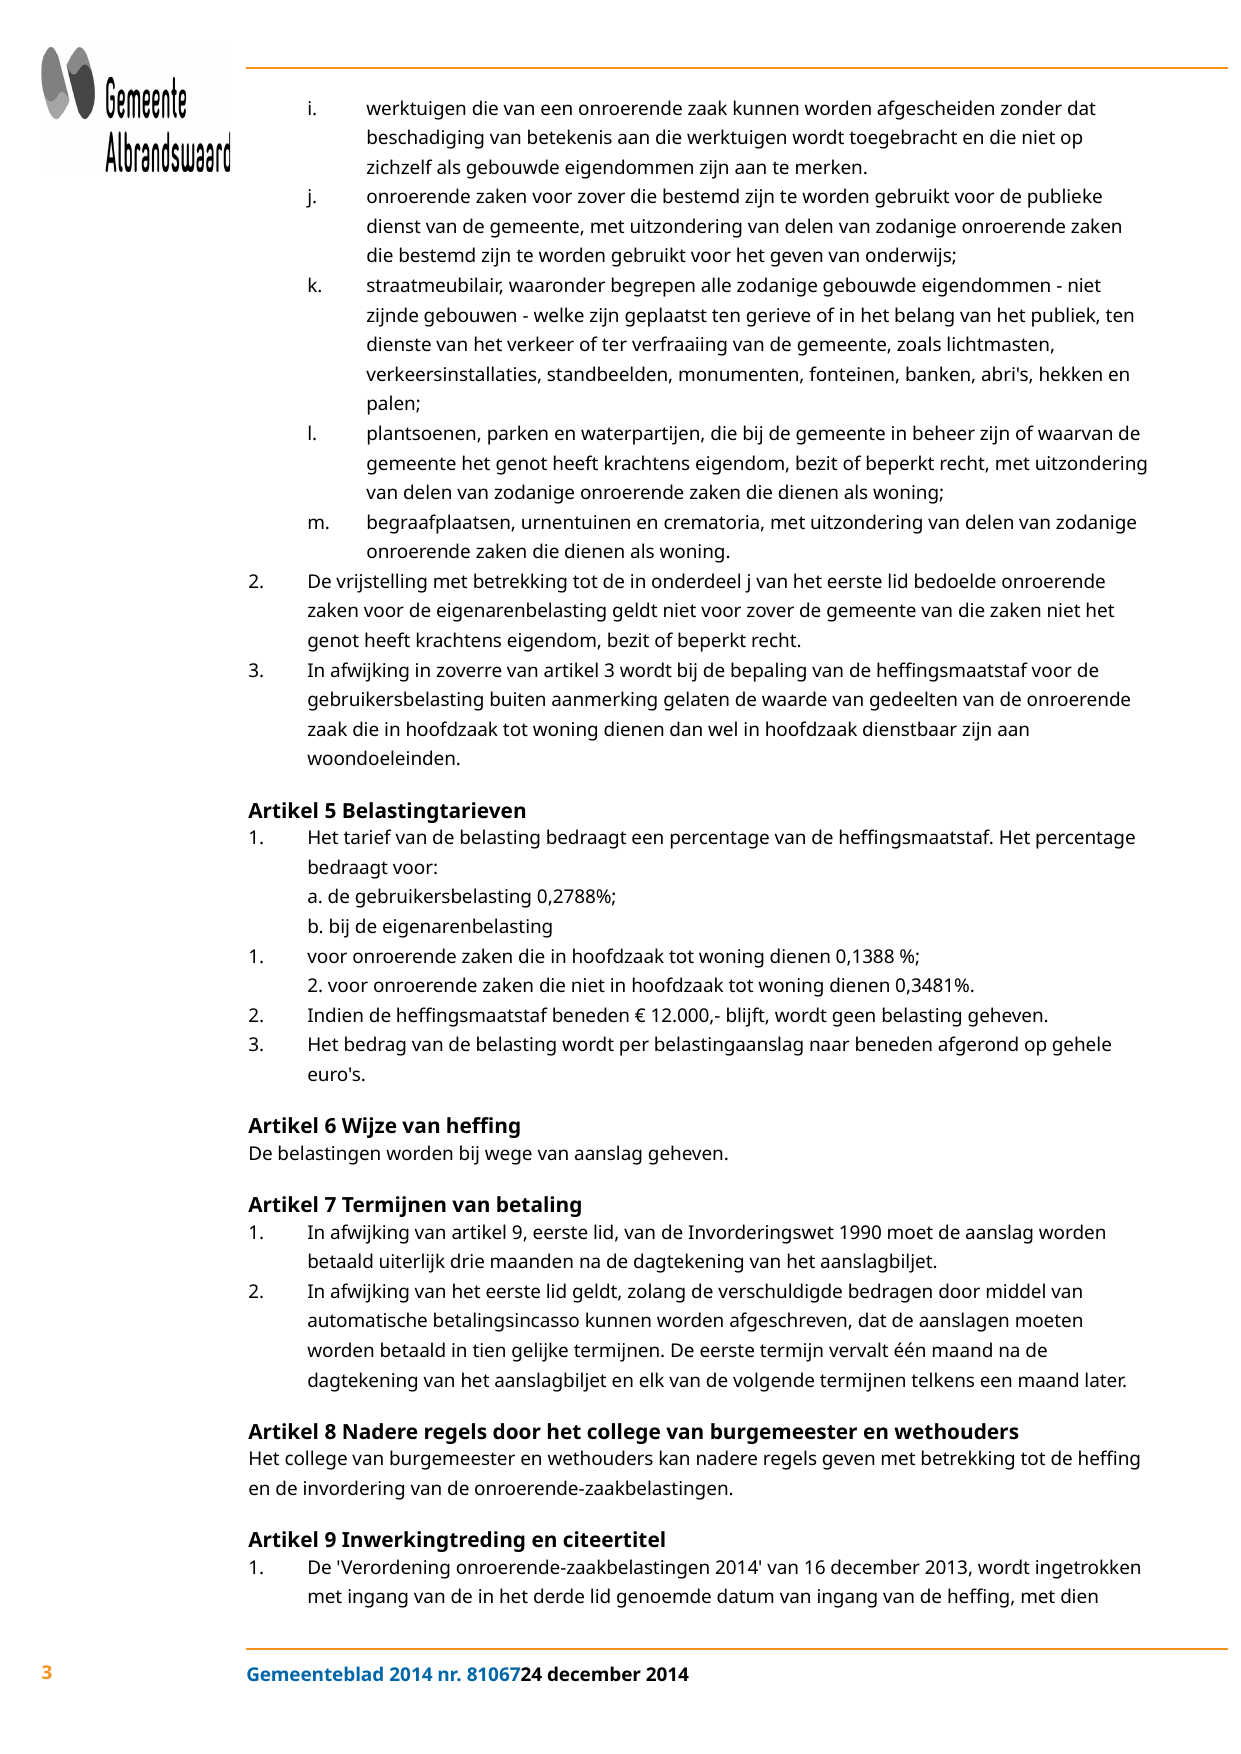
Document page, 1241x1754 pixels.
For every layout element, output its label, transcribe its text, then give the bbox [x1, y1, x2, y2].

list Indien de heffingsmaatstaf beneden € 12.000,- blijft, wordt geen belasting geheven. [248, 1002, 1152, 1028]
list 2. voor onroerende zaken die niet in hoofdzaak tot woning dienen 0,3481%. [248, 972, 1152, 998]
text Artikel 7 Termijnen van betaling [248, 1190, 1152, 1219]
list begraafplaatsen, urnentuinen en crematoria, met uitzondering van delen van zodanige onroerende zaken die dienen als woning. [307, 509, 1152, 564]
text De belastingen worden bij wege van aanslag geheven. [248, 1140, 1152, 1166]
list In afwijking van het eerste lid geldt, zolang de verschuldigde bedragen door middel van automatische betalingsincasso kunnen worden afgeschreven, dat de aanslagen moeten worden betaald in tien gelijke termijnen. De eerste termijn vervalt één maand na de dagtekening van het aanslagbiljet en elk van de volgende termijnen telkens een maand later. [248, 1278, 1152, 1392]
text Artikel 8 Nadere regels door het college van burgemeester en wethouders [248, 1417, 1152, 1446]
text Het college van burgemeester en wethouders kan nadere regels geven met betrekking tot de heffing en de invordering van de onroerende-zaakbelastingen. [248, 1446, 1152, 1501]
picture [41, 47, 231, 172]
list onroerende zaken voor zover die bestemd zijn te worden gebruikt voor de publieke dienst van de gemeente, met uitzondering van delen van zodanige onroerende zaken die bestemd zijn te worden gebruikt voor het geven van onderwijs; [307, 183, 1152, 268]
list Het bedrag van de belasting wordt per belastingaanslag naar beneden afgerond op gehele euro's. [248, 1032, 1152, 1087]
text Artikel 9 Inwerkingtreding en citeertitel [248, 1526, 1152, 1554]
text Artikel 5 Belastingtarieven [248, 796, 1152, 824]
list De vrijstelling met betrekking tot de in onderdeel j van het eerste lid bedoelde onroerende zaken voor de eigenarenbelasting geldt niet voor zover de gemeente van die zaken niet het genot heeft krachtens eigendom, bezit of beperkt recht. [248, 568, 1152, 653]
list werktuigen die van een onroerende zaak kunnen worden afgescheiden zonder dat beschadiging van betekenis aan die werktuigen wordt toegebracht en die niet op zichzelf als gebouwde eigendommen zijn aan te merken. [307, 95, 1152, 180]
list De 'Verordening onroerende-zaakbelastingen 2014' van 16 december 2013, wordt ingetrokken met ingang van de in het derde lid genoemde datum van ingang van de heffing, met dien [248, 1554, 1152, 1609]
list b. bij de eigenarenbelasting [248, 913, 1152, 939]
list bedraagt voor: [248, 854, 1152, 880]
list Het tarief van de belasting bedraagt een percentage van de heffingsmaatstaf. Het percentage [248, 824, 1152, 850]
list voor onroerende zaken die in hoofdzaak tot woning dienen 0,1388 %; [248, 943, 1152, 968]
list In afwijking in zoverre van artikel 3 wordt bij de bepaling van de heffingsmaatstaf voor de gebruikersbelasting buiten aanmerking gelaten de waarde van gedeelten van de onroerende zaak die in hoofdzaak tot woning dienen dan wel in hoofdzaak dienstbaar zijn aan woondoeleinden. [248, 657, 1152, 771]
list a. de gebruikersbelasting 0,2788%; [248, 884, 1152, 909]
list straatmeubilair, waaronder begrepen alle zodanige gebouwde eigendommen - niet zijnde gebouwen - welke zijn geplaatst ten gerieve of in het belang van het publiek, ten dienste van het verkeer of ter verfraaiing van de gemeente, zoals lichtmasten, verkeersinstallaties, standbeelden, monumenten, fonteinen, banken, abri's, hekken en palen; [307, 272, 1152, 416]
list plantsoenen, parken en waterpartijen, die bij de gemeente in beheer zijn of waarvan de gemeente het genot heeft krachtens eigendom, bezit of beperkt recht, met uitzondering van delen van zodanige onroerende zaken die dienen als woning; [307, 420, 1152, 505]
text Artikel 6 Wijze van heffing [248, 1112, 1152, 1140]
list In afwijking van artikel 9, eerste lid, van de Invorderingswet 1990 moet de aanslag worden betaald uiterlijk drie maanden na de dagtekening van het aanslagbiljet. [248, 1219, 1152, 1274]
